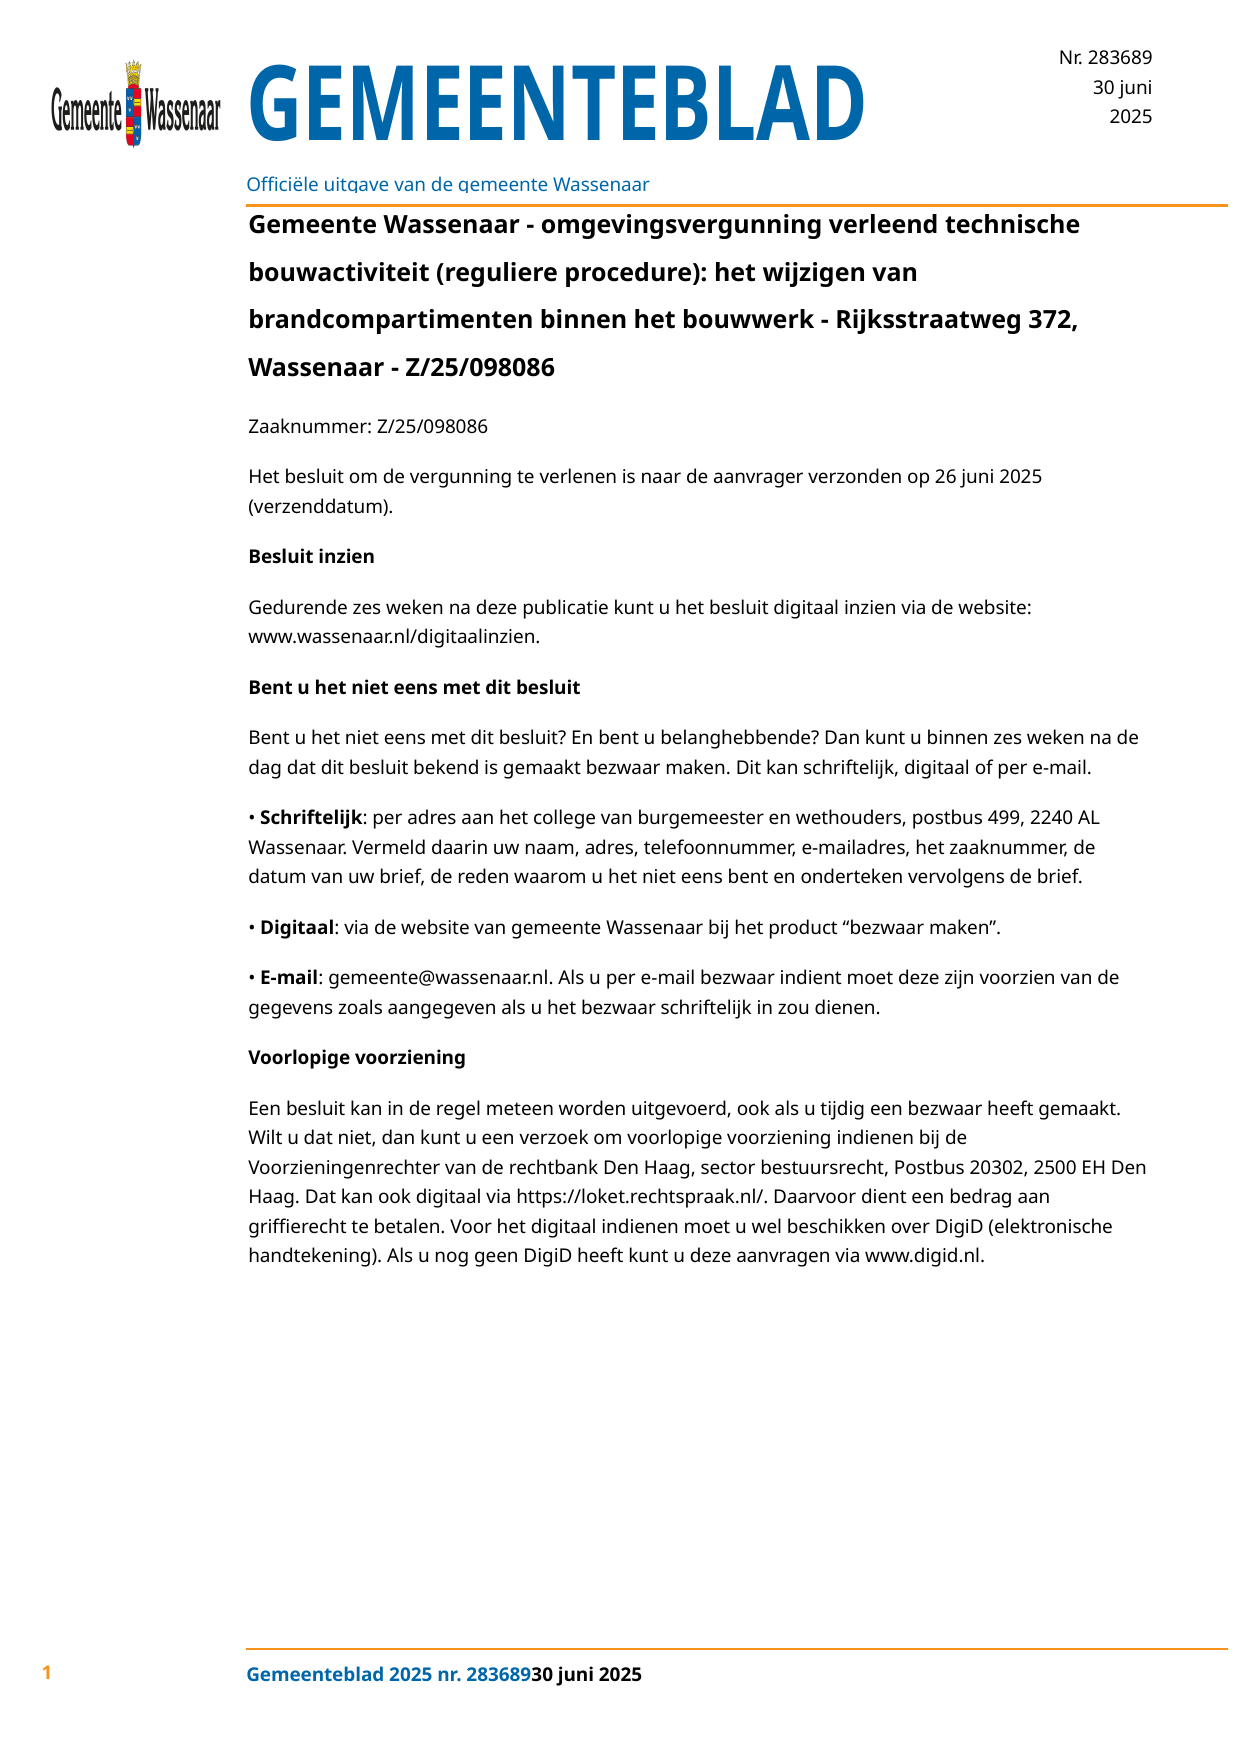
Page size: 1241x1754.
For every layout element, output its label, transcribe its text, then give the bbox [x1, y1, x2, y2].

text Besluit inzien [248, 543, 1152, 569]
picture [41, 47, 231, 172]
text Bent u het niet eens met dit besluit? En bent u belanghebbende? Dan kunt u binnen zes weken na de dag dat dit besluit bekend is gemaakt bezwaar maken. Dit kan schriftelijk, digitaal of per e-mail. [248, 724, 1152, 780]
text • Schriftelijk: per adres aan het college van burgemeester en wethouders, postbus 499, 2240 AL Wassenaar. Vermeld daarin uw naam, adres, telefoonnummer, e-mailadres, het zaaknummer, de datum van uw brief, de reden waarom u het niet eens bent en onderteken vervolgens de brief. [248, 804, 1152, 889]
text Gedurende zes weken na deze publicatie kunt u het besluit digitaal inzien via de website: www.wassenaar.nl/digitaalinzien. [248, 594, 1152, 649]
text Bent u het niet eens met dit besluit [248, 674, 1152, 700]
text • E-mail: gemeente@wassenaar.nl. Als u per e-mail bezwaar indient moet deze zijn voorzien van de gegevens zoals aangegeven als u het bezwaar schriftelijk in zou dienen. [248, 964, 1152, 1020]
text Het besluit om de vergunning te verlenen is naar de aanvrager verzonden op 26 juni 2025 (verzenddatum). [248, 463, 1152, 519]
text Zaaknummer: Z/25/098086 [248, 413, 1152, 439]
text Een besluit kan in de regel meteen worden uitgevoerd, ook als u tijdig een bezwaar heeft gemaakt. Wilt u dat niet, dan kunt u een verzoek om voorlopige voorziening indienen bij de Voorzieningenrechter van de rechtbank Den Haag, sector bestuursrecht, Postbus 20302, 2500 EH Den Haag. Dat kan ook digitaal via https://loket.rechtspraak.nl/. Daarvoor dient een bedrag aan griffierecht te betalen. Voor het digitaal indienen moet u wel beschikken over DigiD (elektronische handtekening). Als u nog geen DigiD heeft kunt u deze aanvragen via www.digid.nl. [248, 1095, 1152, 1268]
text • Digitaal: via de website van gemeente Wassenaar bij het product “bezwaar maken”. [248, 914, 1152, 940]
text Gemeente Wassenaar - omgevingsvergunning verleend technische bouwactiviteit (reguliere procedure): het wijzigen van brandcompartimenten binnen het bouwwerk - Rijksstraatweg 372, Wassenaar - Z/25/098086 [248, 207, 1152, 384]
text Voorlopige voorziening [248, 1044, 1152, 1070]
